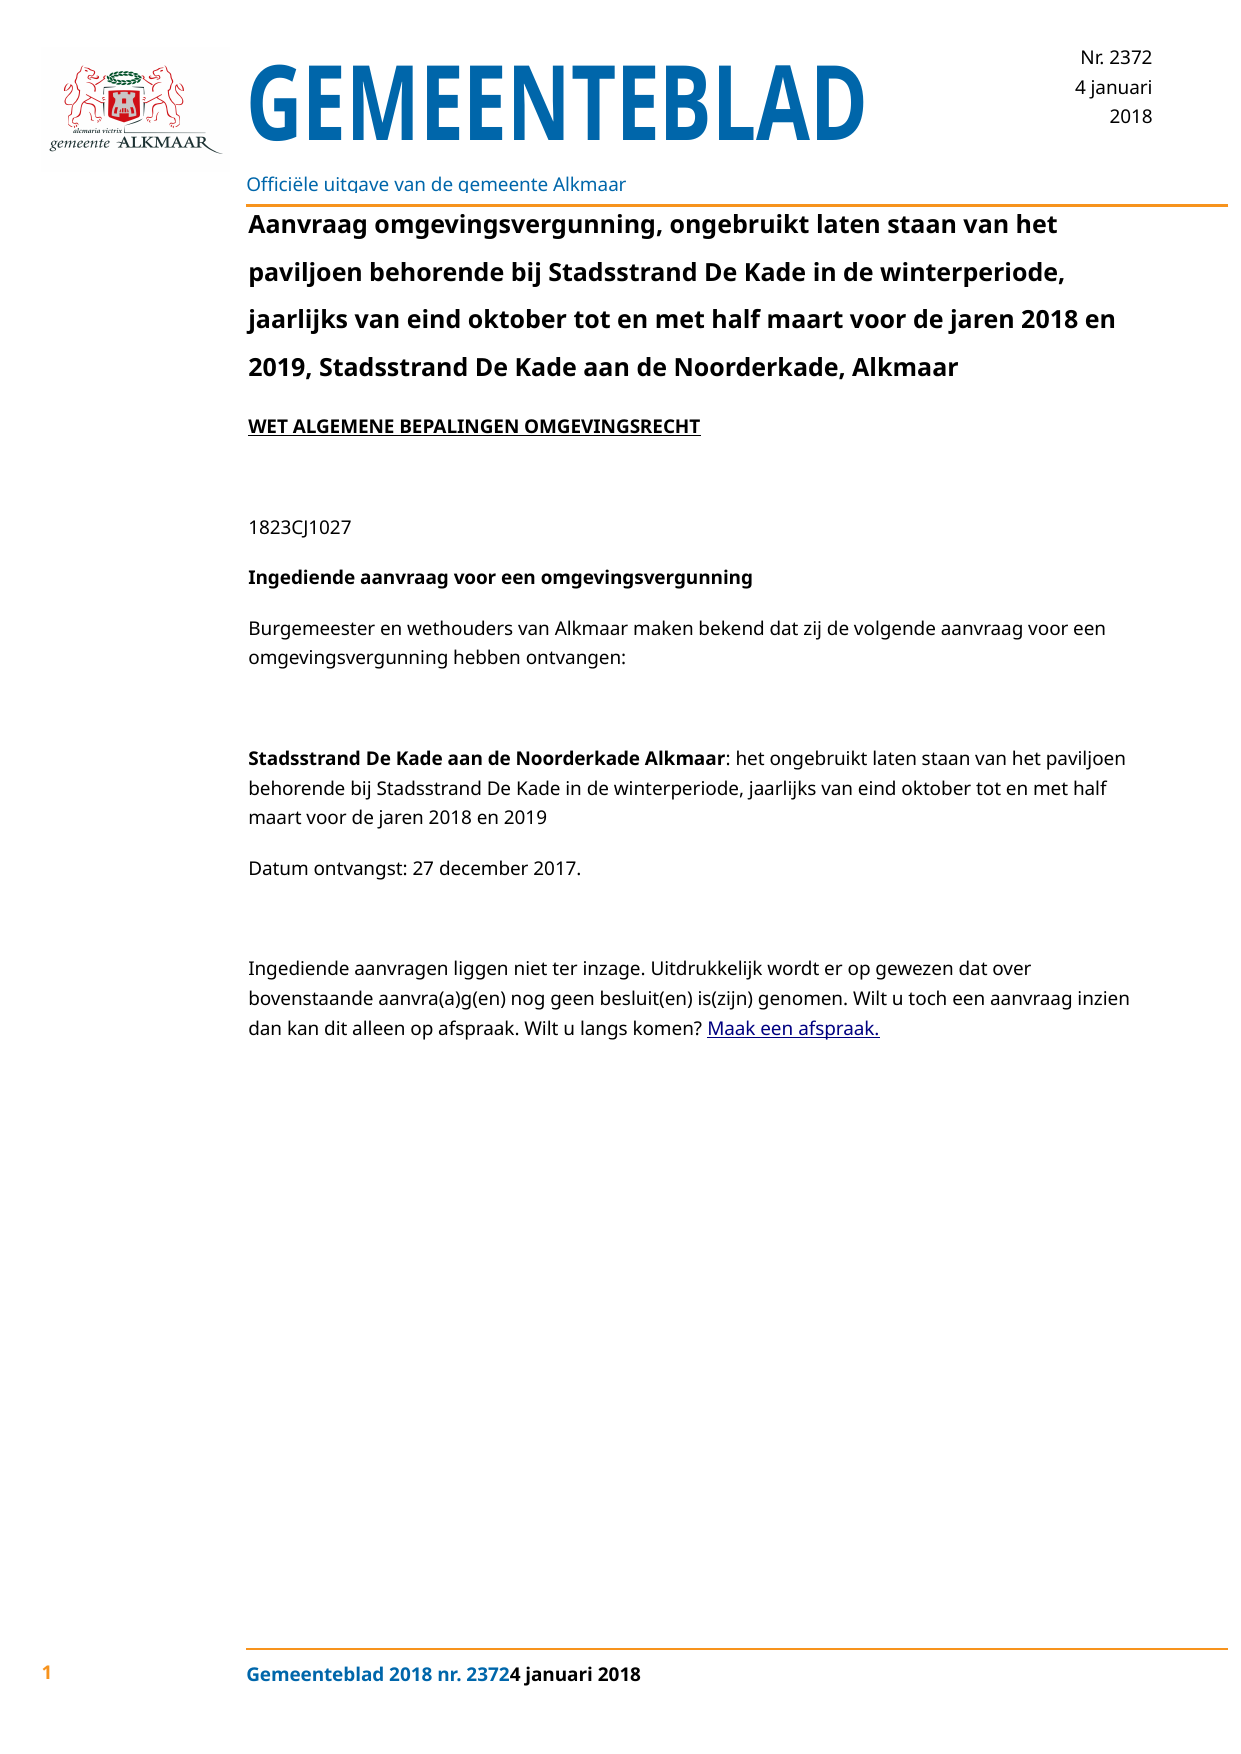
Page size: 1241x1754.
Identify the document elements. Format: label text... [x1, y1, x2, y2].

text Aanvraag omgevingsvergunning, ongebruikt laten staan van het paviljoen behorende bij Stadsstrand De Kade in de winterperiode, jaarlijks van eind oktober tot en met half maart voor de jaren 2018 en 2019, Stadsstrand De Kade aan de Noorderkade, Alkmaar [248, 207, 1152, 384]
text Burgemeester en wethouders van Alkmaar maken bekend dat zij de volgende aanvraag voor een omgevingsvergunning hebben ontvangen: [248, 615, 1152, 670]
text Stadsstrand De Kade aan de Noorderkade Alkmaar: het ongebruikt laten staan van het paviljoen behorende bij Stadsstrand De Kade in de winterperiode, jaarlijks van eind oktober tot en met half maart voor de jaren 2018 en 2019 [248, 745, 1152, 830]
text WET ALGEMENE BEPALINGEN OMGEVINGSRECHT [248, 413, 1152, 439]
picture [41, 47, 231, 172]
text Datum ontvangst: 27 december 2017. [248, 855, 1152, 881]
text Ingediende aanvraag voor een omgevingsvergunning [248, 564, 1152, 590]
text 1823CJ1027 [248, 514, 1152, 540]
text Ingediende aanvragen liggen niet ter inzage. Uitdrukkelijk wordt er op gewezen dat over bovenstaande aanvra(a)g(en) nog geen besluit(en) is(zijn) genomen. Wilt u toch een aanvraag inzien dan kan dit alleen op afspraak. Wilt u langs komen? Maak een afspraak. [248, 956, 1152, 1041]
